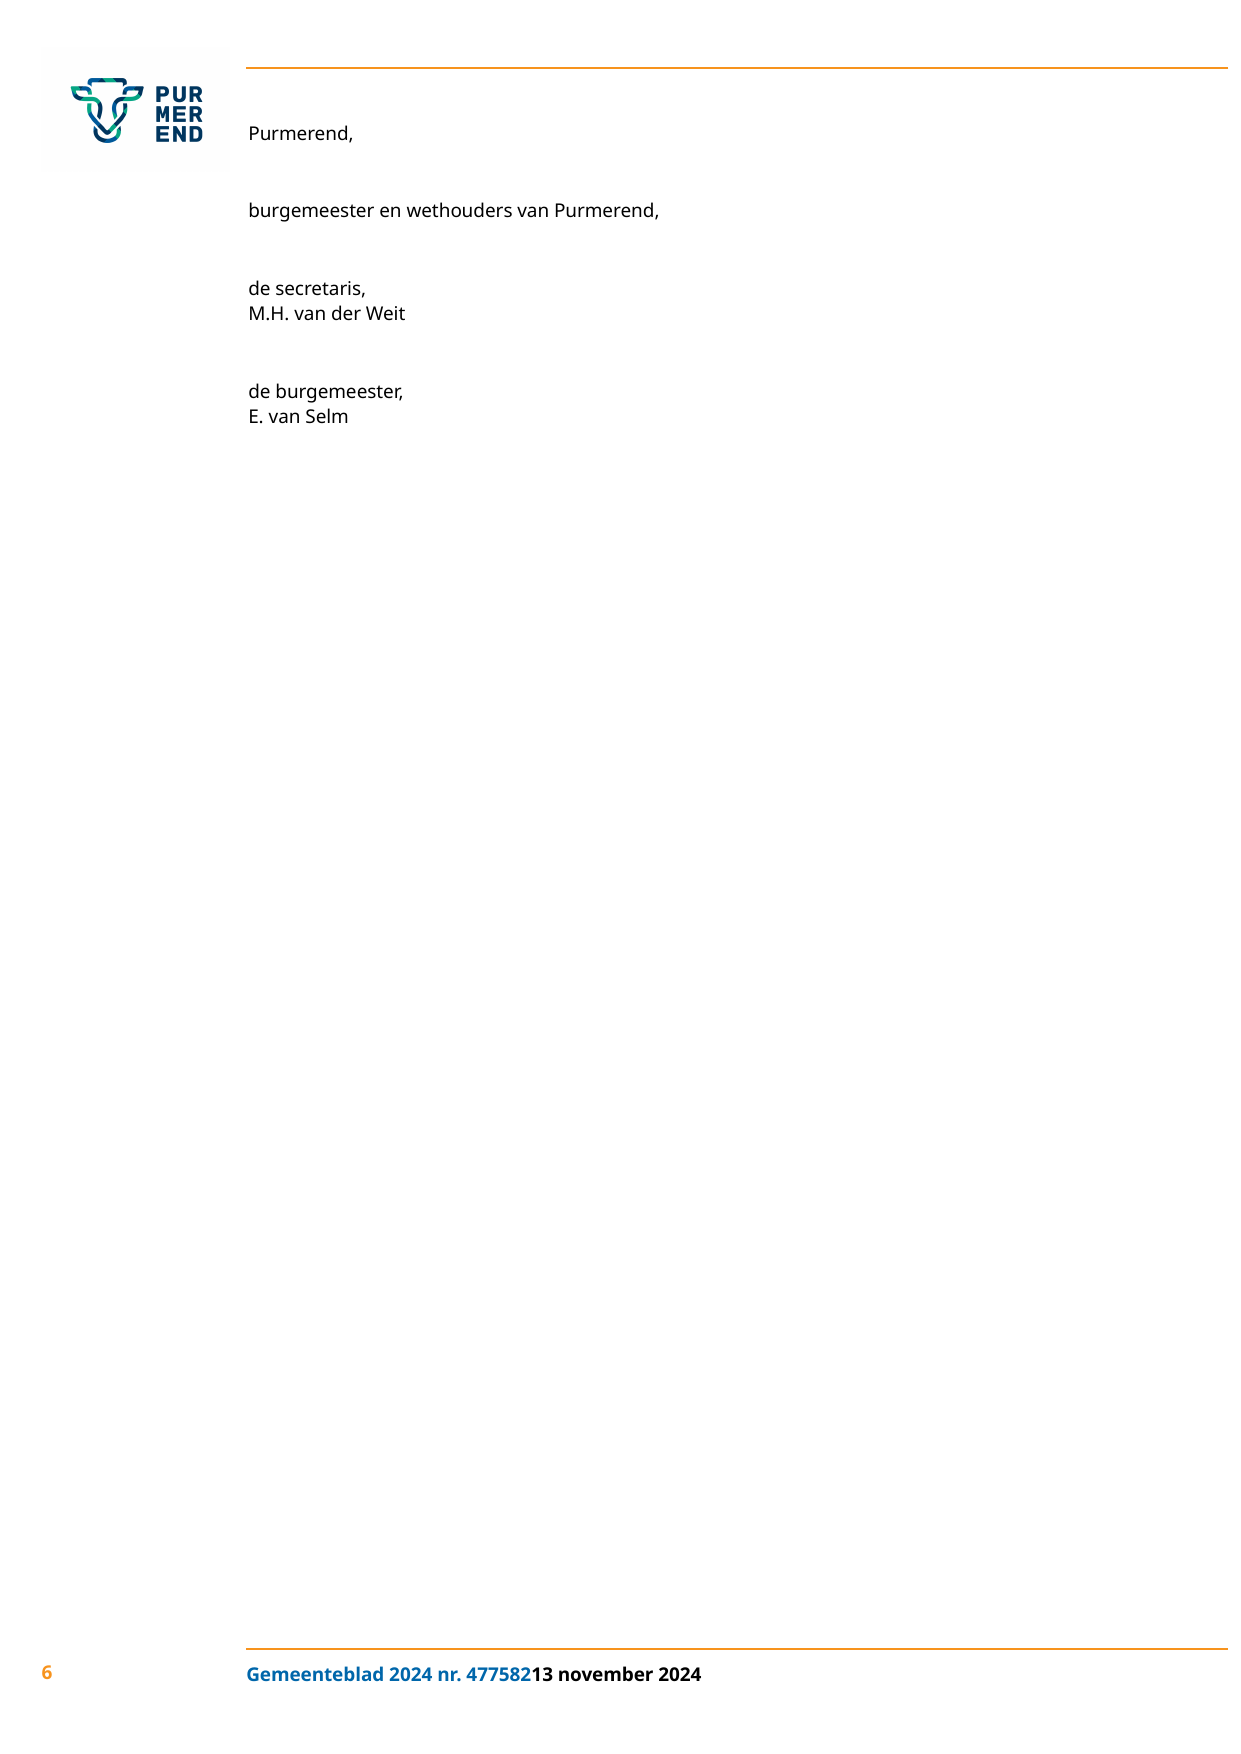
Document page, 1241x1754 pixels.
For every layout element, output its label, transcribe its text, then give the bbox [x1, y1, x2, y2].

text E. van Selm [248, 403, 1152, 429]
text de burgemeester, [248, 378, 1152, 403]
text M.H. van der Weit [248, 301, 1152, 326]
text burgemeester en wethouders van Purmerend, [248, 198, 1152, 223]
picture [41, 47, 231, 172]
text de secretaris, [248, 275, 1152, 301]
text Purmerend, [248, 121, 1152, 146]
